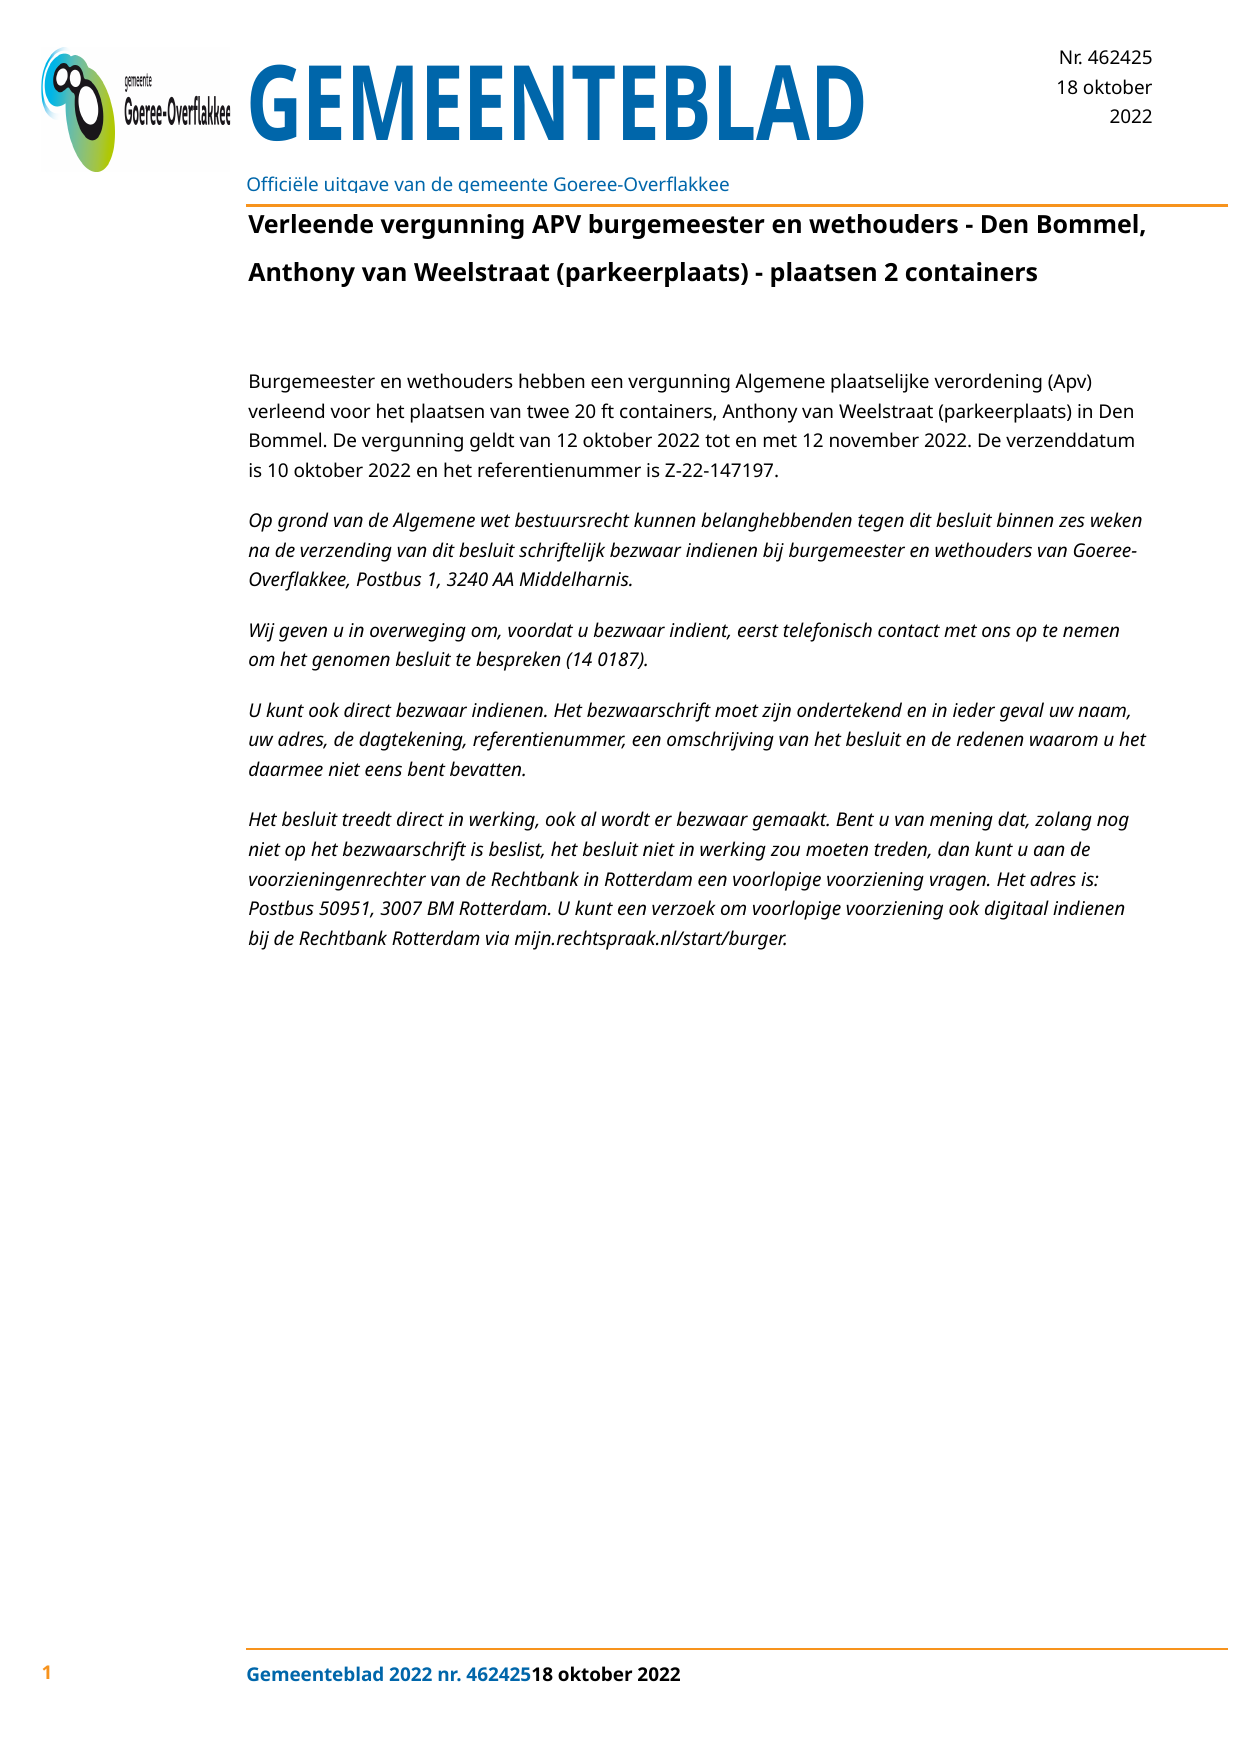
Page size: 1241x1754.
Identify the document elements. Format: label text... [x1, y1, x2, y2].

picture [41, 47, 231, 172]
text Burgemeester en wethouders hebben een vergunning Algemene plaatselijke verordening (Apv) verleend voor het plaatsen van twee 20 ft containers, Anthony van Weelstraat (parkeerplaats) in Den Bommel. De vergunning geldt van 12 oktober 2022 tot en met 12 november 2022. De verzenddatum is 10 oktober 2022 en het referentienummer is Z-22-147197. [248, 368, 1152, 483]
text U kunt ook direct bezwaar indienen. Het bezwaarschrift moet zijn ondertekend en in ieder geval uw naam, uw adres, de dagtekening, referentienummer, een omschrijving van het besluit en de redenen waarom u het daarmee niet eens bent bevatten. [248, 697, 1152, 782]
text Op grond van de Algemene wet bestuursrecht kunnen belanghebbenden tegen dit besluit binnen zes weken na de verzending van dit besluit schriftelijk bezwaar indienen bij burgemeester en wethouders van Goeree-Overflakkee, Postbus 1, 3240 AA Middelharnis. [248, 507, 1152, 592]
text Verleende vergunning APV burgemeester en wethouders - Den Bommel, Anthony van Weelstraat (parkeerplaats) - plaatsen 2 containers [248, 207, 1152, 288]
text Het besluit treedt direct in werking, ook al wordt er bezwaar gemaakt. Bent u van mening dat, zolang nog niet op het bezwaarschrift is beslist, het besluit niet in werking zou moeten treden, dan kunt u aan de voorzieningenrechter van de Rechtbank in Rotterdam een voorlopige voorziening vragen. Het adres is: Postbus 50951, 3007 BM Rotterdam. U kunt een verzoek om voorlopige voorziening ook digitaal indienen bij de Rechtbank Rotterdam via mijn.rechtspraak.nl/start/burger. [248, 807, 1152, 951]
text Wij geven u in overweging om, voordat u bezwaar indient, eerst telefonisch contact met ons op te nemen om het genomen besluit te bespreken (14 0187). [248, 617, 1152, 672]
